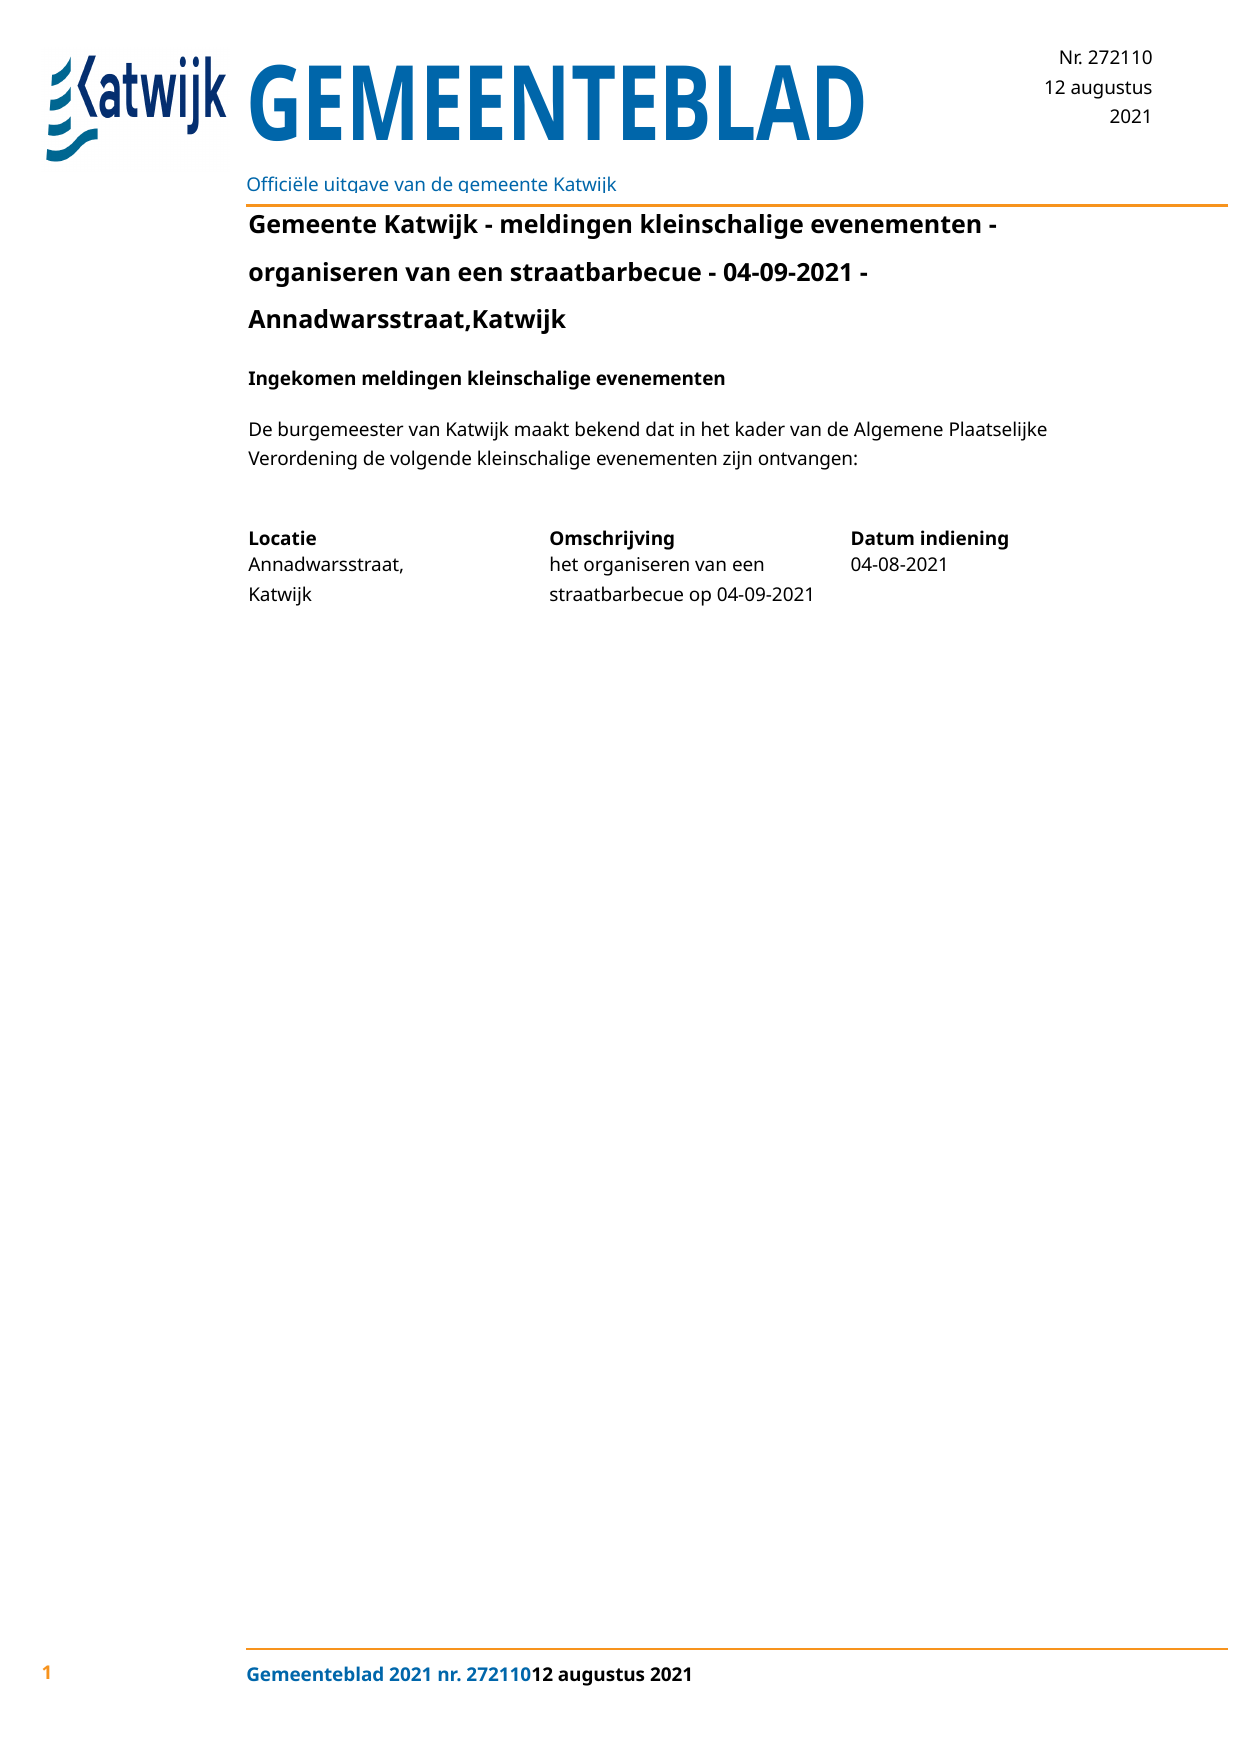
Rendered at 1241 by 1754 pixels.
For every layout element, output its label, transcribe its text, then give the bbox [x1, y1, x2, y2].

table_header Datum indiening [850, 526, 1152, 551]
table_cell het organiseren van een straatbarbecue op 04-09-2021 [549, 551, 850, 607]
table_header Locatie [248, 526, 549, 551]
text Ingekomen meldingen kleinschalige evenementen [248, 366, 1152, 391]
table_cell Annadwarsstraat, Katwijk [248, 551, 549, 607]
text De burgemeester van Katwijk maakt bekend dat in het kader van de Algemene Plaatselijke Verordening de volgende kleinschalige evenementen zijn ontvangen: [248, 416, 1152, 471]
text Gemeente Katwijk - meldingen kleinschalige evenementen - organiseren van een straatbarbecue - 04-09-2021 - Annadwarsstraat,Katwijk [248, 207, 1152, 336]
table_header Omschrijving [549, 526, 850, 551]
picture [41, 47, 231, 172]
table_cell 04-08-2021 [850, 551, 1152, 607]
